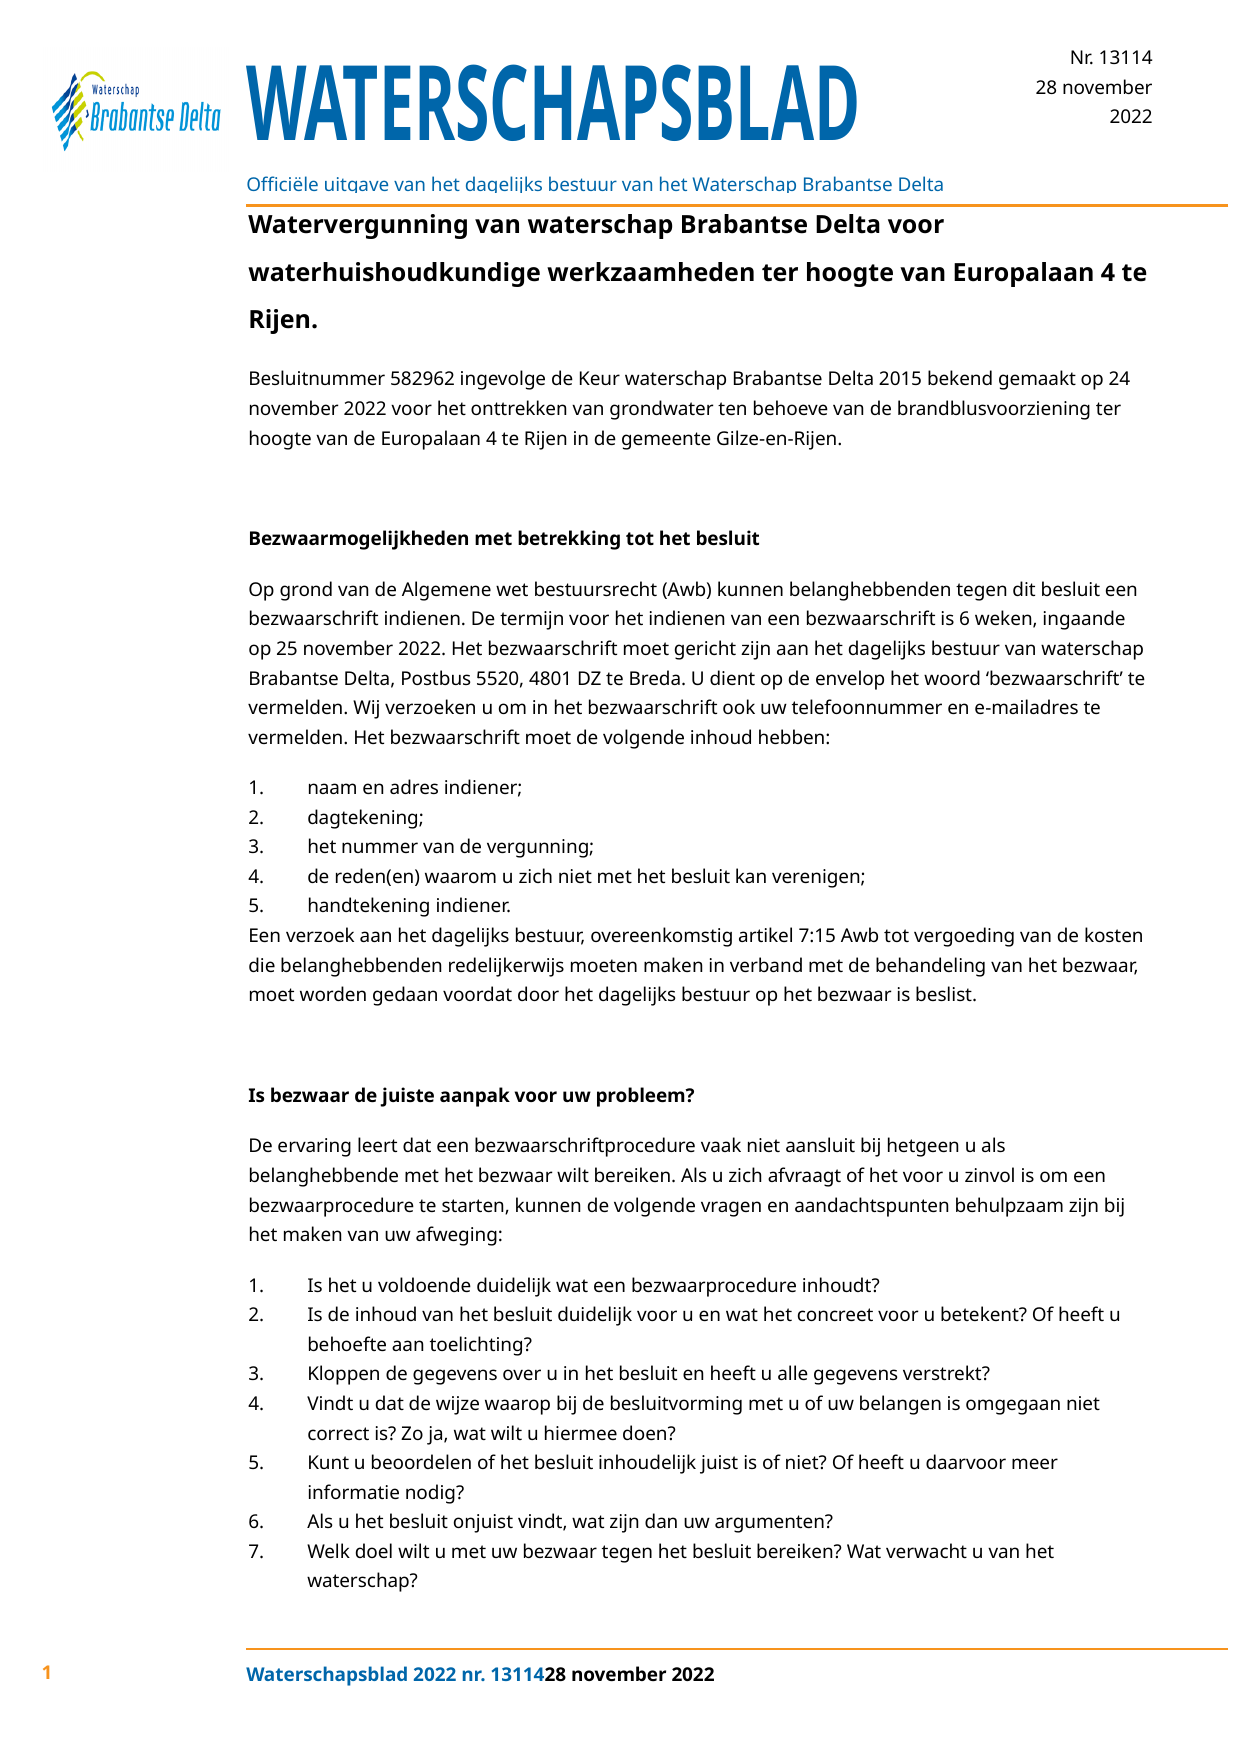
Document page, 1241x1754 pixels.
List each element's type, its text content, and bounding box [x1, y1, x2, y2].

text Is bezwaar de juiste aanpak voor uw probleem? [248, 1082, 1152, 1108]
list Kunt u beoordelen of het besluit inhoudelijk juist is of niet? Of heeft u daarvoor meer informatie nodig? [248, 1449, 1152, 1504]
list handtekening indiener. [248, 893, 1152, 918]
list Vindt u dat de wijze waarop bij de besluitvorming met u of uw belangen is omgegaan niet correct is? Zo ja, wat wilt u hiermee doen? [248, 1390, 1152, 1445]
list Kloppen de gegevens over u in het besluit en heeft u alle gegevens verstrekt? [248, 1361, 1152, 1386]
list Welk doel wilt u met uw bezwaar tegen het besluit bereiken? Wat verwacht u van het waterschap? [248, 1538, 1152, 1593]
list Is de inhoud van het besluit duidelijk voor u en wat het concreet voor u betekent? Of heeft u behoefte aan toelichting? [248, 1301, 1152, 1357]
picture [41, 47, 231, 172]
list het nummer van de vergunning; [248, 833, 1152, 859]
text Bezwaarmogelijkheden met betrekking tot het besluit [248, 526, 1152, 551]
list dagtekening; [248, 804, 1152, 829]
text Watervergunning van waterschap Brabantse Delta voor waterhuishoudkundige werkzaamheden ter hoogte van Europalaan 4 te Rijen. [248, 207, 1152, 336]
text Een verzoek aan het dagelijks bestuur, overeenkomstig artikel 7:15 Awb tot vergoeding van de kosten die belanghebbenden redelijkerwijs moeten maken in verband met de behandeling van het bezwaar, moet worden gedaan voordat door het dagelijks bestuur op het bezwaar is beslist. [248, 922, 1152, 1007]
text Besluitnummer 582962 ingevolge de Keur waterschap Brabantse Delta 2015 bekend gemaakt op 24 november 2022 voor het onttrekken van grondwater ten behoeve van de brandblusvoorziening ter hoogte van de Europalaan 4 te Rijen in de gemeente Gilze-en-Rijen. [248, 366, 1152, 450]
text De ervaring leert dat een bezwaarschriftprocedure vaak niet aansluit bij hetgeen u als belanghebbende met het bezwaar wilt bereiken. Als u zich afvraagt of het voor u zinvol is om een bezwaarprocedure te starten, kunnen de volgende vragen en aandachtspunten behulpzaam zijn bij het maken van uw afweging: [248, 1133, 1152, 1247]
list naam en adres indiener; [248, 774, 1152, 800]
list de reden(en) waarom u zich niet met het besluit kan verenigen; [248, 863, 1152, 889]
list Is het u voldoende duidelijk wat een bezwaarprocedure inhoudt? [248, 1272, 1152, 1297]
text Op grond van de Algemene wet bestuursrecht (Awb) kunnen belanghebbenden tegen dit besluit een bezwaarschrift indienen. De termijn voor het indienen van een bezwaarschrift is 6 weken, ingaande op 25 november 2022. Het bezwaarschrift moet gericht zijn aan het dagelijks bestuur van waterschap Brabantse Delta, Postbus 5520, 4801 DZ te Breda. U dient op de envelop het woord ‘bezwaarschrift’ te vermelden. Wij verzoeken u om in het bezwaarschrift ook uw telefoonnummer en e‑mailadres te vermelden. Het bezwaarschrift moet de volgende inhoud hebben: [248, 576, 1152, 749]
list Als u het besluit onjuist vindt, wat zijn dan uw argumenten? [248, 1508, 1152, 1534]
